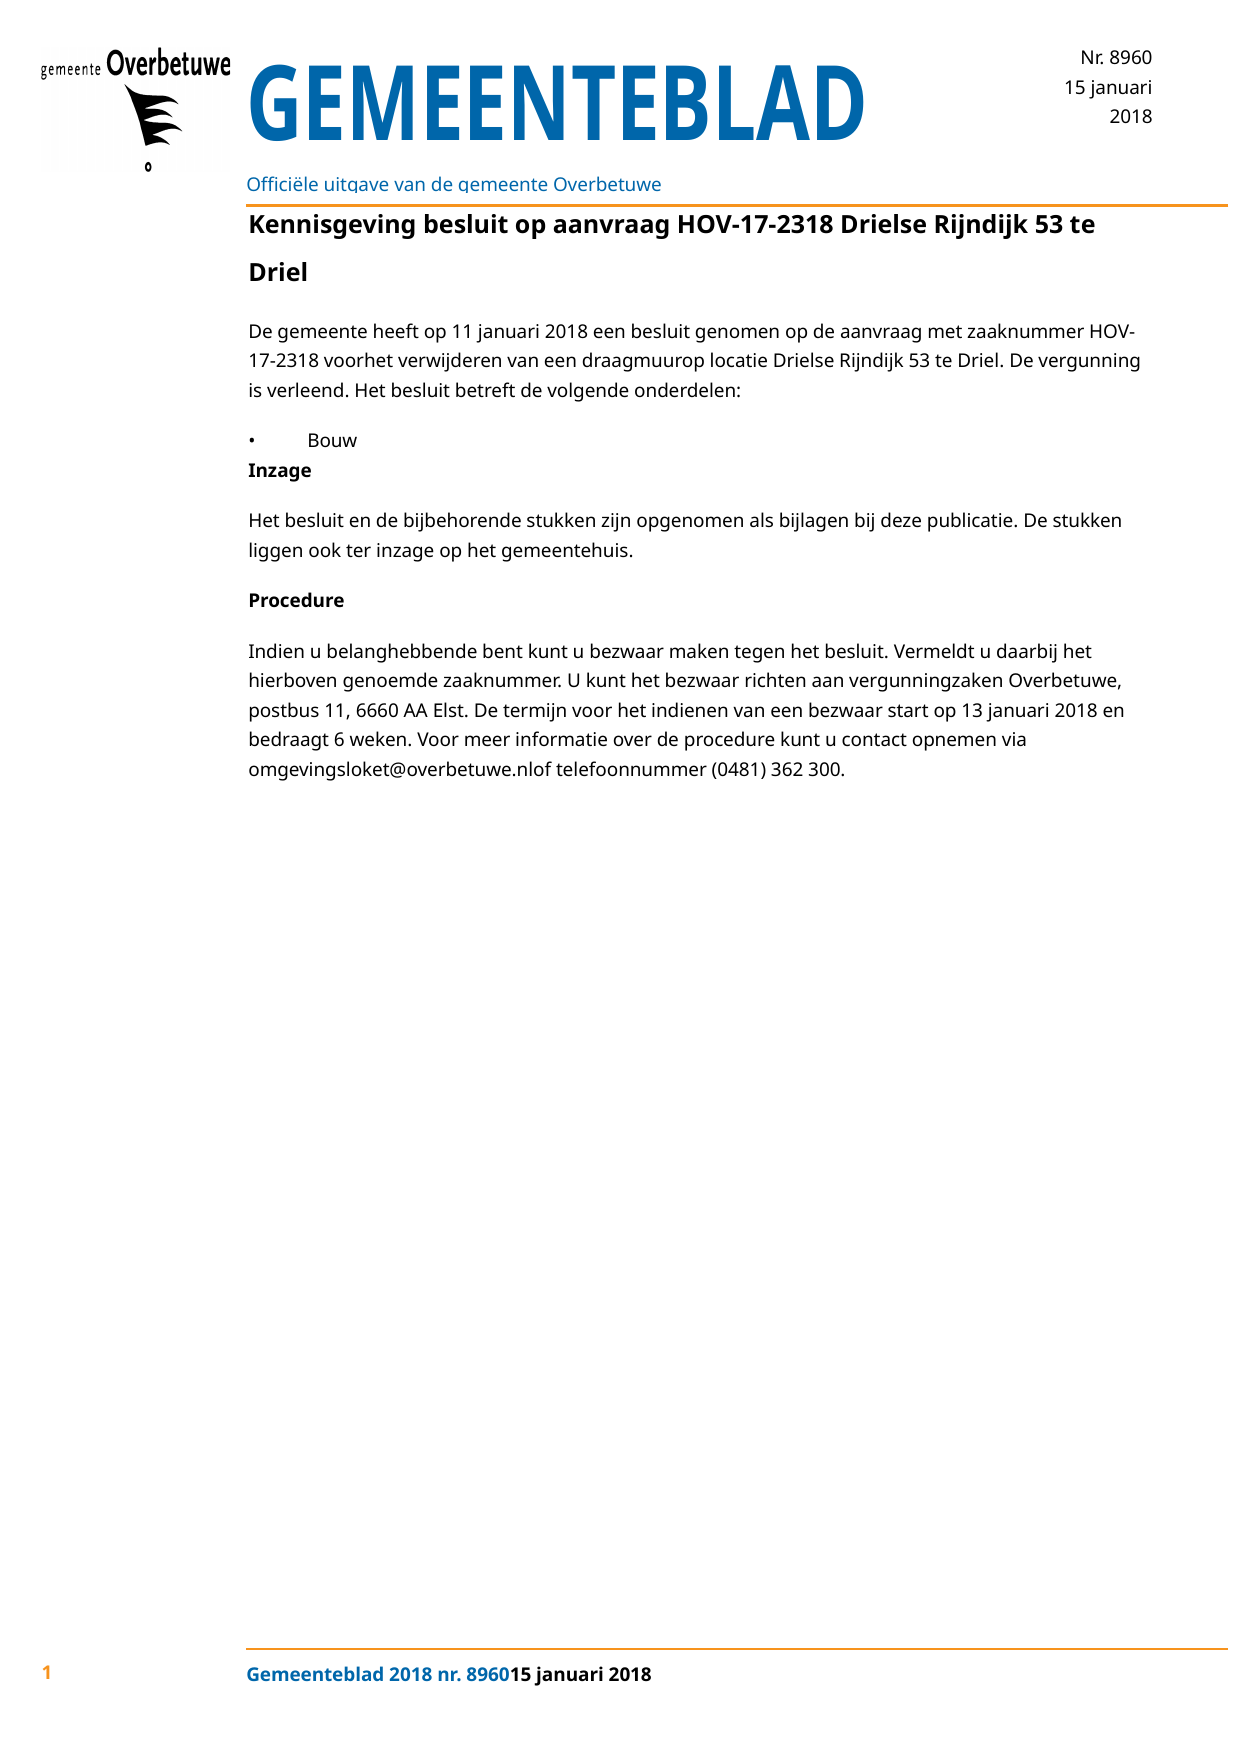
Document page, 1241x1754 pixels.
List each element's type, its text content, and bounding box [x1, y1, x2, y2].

text Indien u belanghebbende bent kunt u bezwaar maken tegen het besluit. Vermeldt u daarbij het hierboven genoemde zaaknummer. U kunt het bezwaar richten aan vergunningzaken Overbetuwe, postbus 11, 6660 AA Elst. De termijn voor het indienen van een bezwaar start op 13 januari 2018 en bedraagt 6 weken. Voor meer informatie over de procedure kunt u contact opnemen via omgevingsloket@overbetuwe.nlof telefoonnummer (0481) 362 300. [248, 638, 1152, 782]
text Het besluit en de bijbehorende stukken zijn opgenomen als bijlagen bij deze publicatie. De stukken liggen ook ter inzage op het gemeentehuis. [248, 507, 1152, 563]
text Inzage [248, 457, 1152, 483]
list Bouw [248, 427, 1152, 453]
text Procedure [248, 587, 1152, 613]
text De gemeente heeft op 11 januari 2018 een besluit genomen op de aanvraag met zaaknummer HOV-17-2318 voorhet verwijderen van een draagmuurop locatie Drielse Rijndijk 53 te Driel. De vergunning is verleend. Het besluit betreft de volgende onderdelen: [248, 318, 1152, 403]
text Kennisgeving besluit op aanvraag HOV-17-2318 Drielse Rijndijk 53 te Driel [248, 207, 1152, 288]
picture [41, 47, 231, 172]
